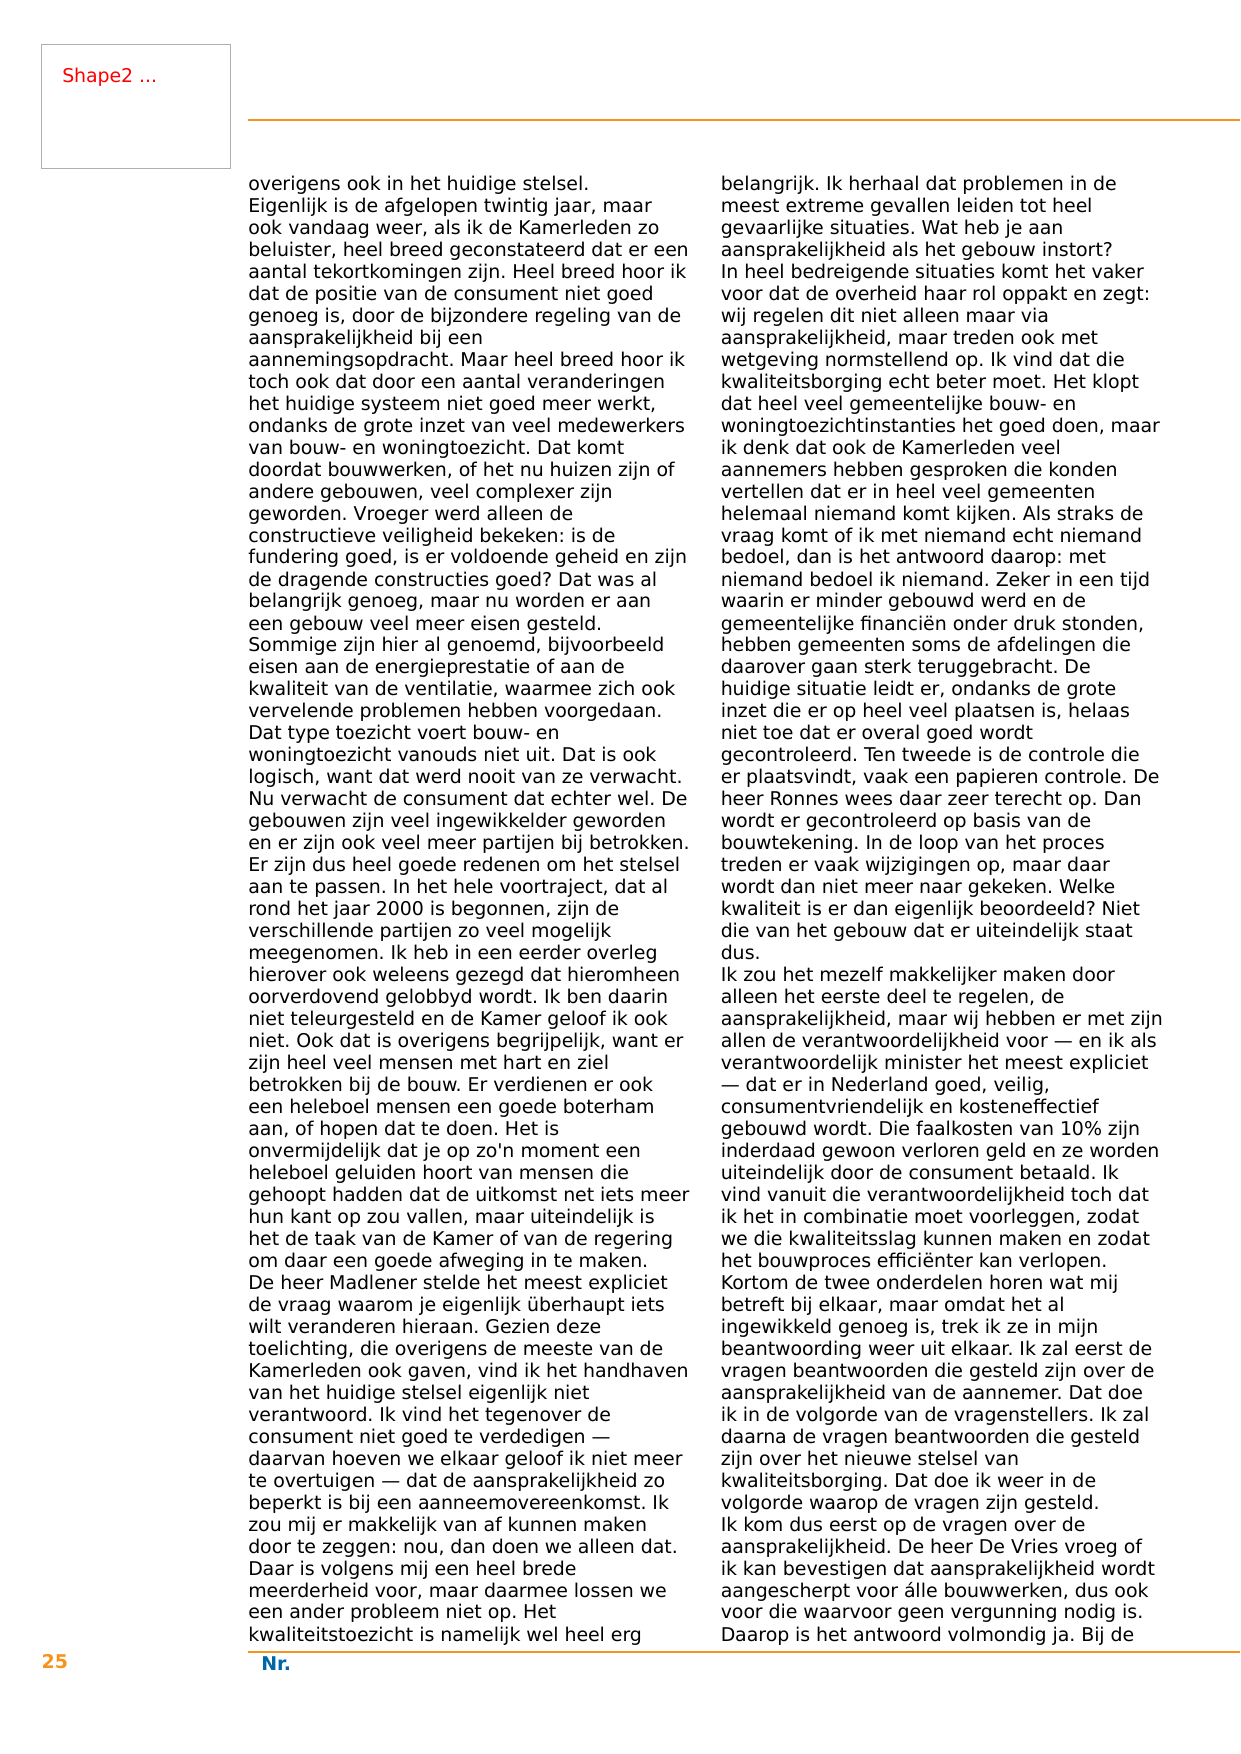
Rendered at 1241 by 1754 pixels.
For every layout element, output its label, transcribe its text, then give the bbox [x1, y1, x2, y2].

text Ik kom dus eerst op de vragen over de aansprakelijkheid. De heer De Vries vroeg of ik kan bevestigen dat aansprakelijkheid wordt aangescherpt voor álle bouwwerken, dus ook voor die waarvoor geen vergunning nodig is. Daarop is het antwoord volmondig ja. Bij de [721, 1513, 1163, 1645]
text belangrijk. Ik herhaal dat problemen in de meest extreme gevallen leiden tot heel gevaarlijke situaties. Wat heb je aan aansprakelijkheid als het gebouw instort? [721, 173, 1163, 261]
text In heel bedreigende situaties komt het vaker voor dat de overheid haar rol oppakt en zegt: wij regelen dit niet alleen maar via aansprakelijkheid, maar treden ook met wetgeving normstellend op. Ik vind dat die kwaliteitsborging echt beter moet. Het klopt dat heel veel gemeentelijke bouw- en woningtoezichtinstanties het goed doen, maar ik denk dat ook de Kamerleden veel aannemers hebben gesproken die konden vertellen dat er in heel veel gemeenten helemaal niemand komt kijken. Als straks de vraag komt of ik met niemand echt niemand bedoel, dan is het antwoord daarop: met niemand bedoel ik niemand. Zeker in een tijd waarin er minder gebouwd werd en de gemeentelijke financiën onder druk stonden, hebben gemeenten soms de afdelingen die daarover gaan sterk teruggebracht. De huidige situatie leidt er, ondanks de grote inzet die er op heel veel plaatsen is, helaas niet toe dat er overal goed wordt gecontroleerd. Ten tweede is de controle die er plaatsvindt, vaak een papieren controle. De heer Ronnes wees daar zeer terecht op. Dan wordt er gecontroleerd op basis van de bouwtekening. In de loop van het proces treden er vaak wijzigingen op, maar daar wordt dan niet meer naar gekeken. Welke kwaliteit is er dan eigenlijk beoordeeld? Niet die van het gebouw dat er uiteindelijk staat dus. [721, 261, 1163, 964]
text overigens ook in het huidige stelsel. [248, 173, 691, 195]
text Eigenlijk is de afgelopen twintig jaar, maar ook vandaag weer, als ik de Kamerleden zo beluister, heel breed geconstateerd dat er een aantal tekortkomingen zijn. Heel breed hoor ik dat de positie van de consument niet goed genoeg is, door de bijzondere regeling van de aansprakelijkheid bij een aannemingsopdracht. Maar heel breed hoor ik toch ook dat door een aantal veranderingen het huidige systeem niet goed meer werkt, ondanks de grote inzet van veel medewerkers van bouw- en woningtoezicht. Dat komt doordat bouwwerken, of het nu huizen zijn of andere gebouwen, veel complexer zijn geworden. Vroeger werd alleen de constructieve veiligheid bekeken: is de fundering goed, is er voldoende geheid en zijn de dragende constructies goed? Dat was al belangrijk genoeg, maar nu worden er aan een gebouw veel meer eisen gesteld. Sommige zijn hier al genoemd, bijvoorbeeld eisen aan de energieprestatie of aan de kwaliteit van de ventilatie, waarmee zich ook vervelende problemen hebben voorgedaan. Dat type toezicht voert bouw- en woningtoezicht vanouds niet uit. Dat is ook logisch, want dat werd nooit van ze verwacht. Nu verwacht de consument dat echter wel. De gebouwen zijn veel ingewikkelder geworden en er zijn ook veel meer partijen bij betrokken. Er zijn dus heel goede redenen om het stelsel aan te passen. In het hele voortraject, dat al rond het jaar 2000 is begonnen, zijn de verschillende partijen zo veel mogelijk meegenomen. Ik heb in een eerder overleg hierover ook weleens gezegd dat hieromheen oorverdovend gelobbyd wordt. Ik ben daarin niet teleurgesteld en de Kamer geloof ik ook niet. Ook dat is overigens begrijpelijk, want er zijn heel veel mensen met hart en ziel betrokken bij de bouw. Er verdienen er ook een heleboel mensen een goede boterham aan, of hopen dat te doen. Het is onvermijdelijk dat je op zo'n moment een heleboel geluiden hoort van mensen die gehoopt hadden dat de uitkomst net iets meer hun kant op zou vallen, maar uiteindelijk is het de taak van de Kamer of van de regering om daar een goede afweging in te maken. [248, 195, 691, 1272]
text Ik zou het mezelf makkelijker maken door alleen het eerste deel te regelen, de aansprakelijkheid, maar wij hebben er met zijn allen de verantwoordelijkheid voor — en ik als verantwoordelijk minister het meest expliciet — dat er in Nederland goed, veilig, consumentvriendelijk en kosteneffectief gebouwd wordt. Die faalkosten van 10% zijn inderdaad gewoon verloren geld en ze worden uiteindelijk door de consument betaald. Ik vind vanuit die verantwoordelijkheid toch dat ik het in combinatie moet voorleggen, zodat we die kwaliteitsslag kunnen maken en zodat het bouwproces efficiënter kan verlopen. Kortom de twee onderdelen horen wat mij betreft bij elkaar, maar omdat het al ingewikkeld genoeg is, trek ik ze in mijn beantwoording weer uit elkaar. Ik zal eerst de vragen beantwoorden die gesteld zijn over de aansprakelijkheid van de aannemer. Dat doe ik in de volgorde van de vragenstellers. Ik zal daarna de vragen beantwoorden die gesteld zijn over het nieuwe stelsel van kwaliteitsborging. Dat doe ik weer in de volgorde waarop de vragen zijn gesteld. [721, 964, 1163, 1513]
text De heer Madlener stelde het meest expliciet de vraag waarom je eigenlijk überhaupt iets wilt veranderen hieraan. Gezien deze toelichting, die overigens de meeste van de Kamerleden ook gaven, vind ik het handhaven van het huidige stelsel eigenlijk niet verantwoord. Ik vind het tegenover de consument niet goed te verdedigen — daarvan hoeven we elkaar geloof ik niet meer te overtuigen — dat de aansprakelijkheid zo beperkt is bij een aanneemovereenkomst. Ik zou mij er makkelijk van af kunnen maken door te zeggen: nou, dan doen we alleen dat. Daar is volgens mij een heel brede meerderheid voor, maar daarmee lossen we een ander probleem niet op. Het kwaliteitstoezicht is namelijk wel heel erg [248, 1272, 691, 1645]
